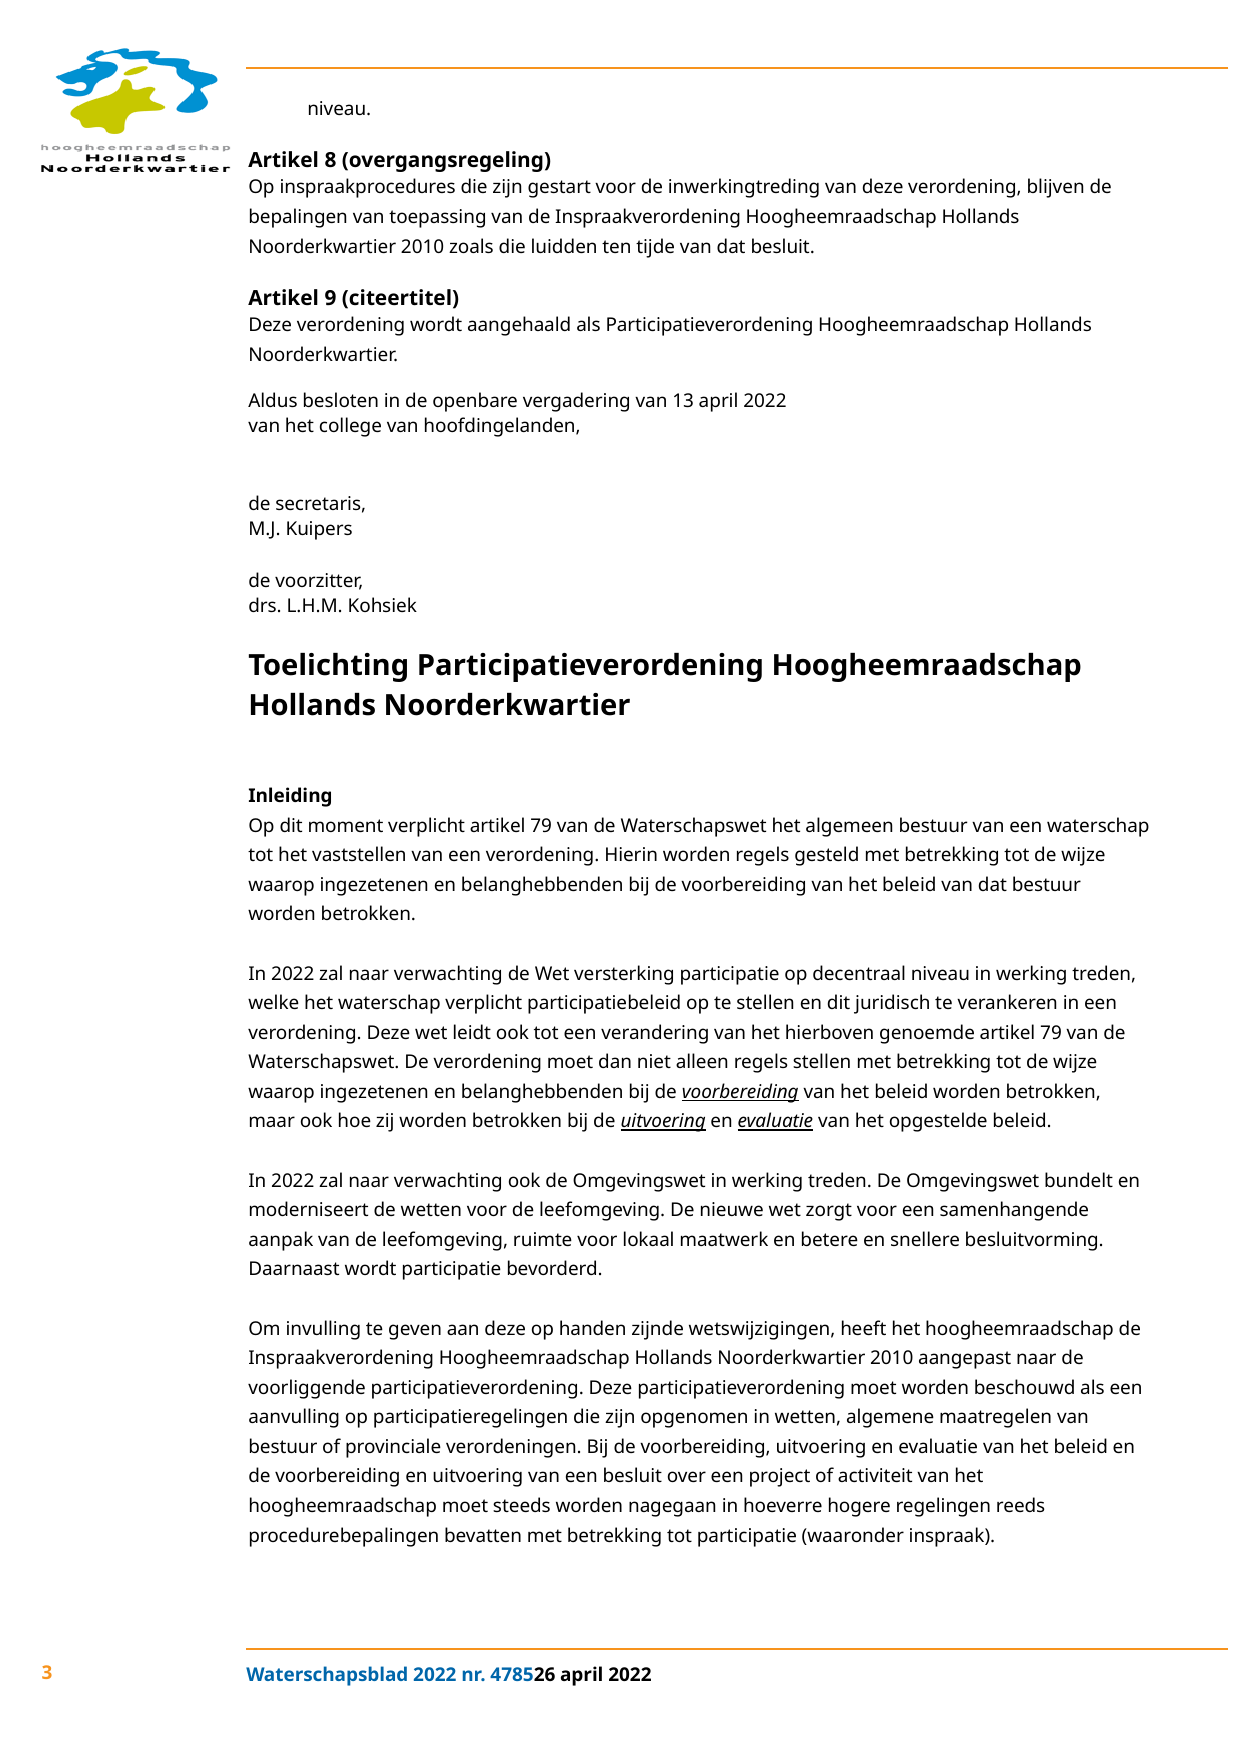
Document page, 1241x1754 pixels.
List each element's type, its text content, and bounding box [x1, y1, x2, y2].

picture [41, 47, 231, 172]
text Aldus besloten in de openbare vergadering van 13 april 2022 [248, 387, 1152, 413]
text M.J. Kuipers [248, 516, 1152, 541]
text Artikel 8 (overgangsregeling) [248, 145, 1152, 174]
text In 2022 zal naar verwachting ook de Omgevingswet in werking treden. De Omgevingswet bundelt en moderniseert de wetten voor de leefomgeving. De nieuwe wet zorgt voor een samenhangende aanpak van de leefomgeving, ruimte voor lokaal maatwerk en betere en snellere besluitvorming. Daarnaast wordt participatie bevorderd. [248, 1167, 1152, 1281]
text Artikel 9 (citeertitel) [248, 283, 1152, 312]
text Om invulling te geven aan deze op handen zijnde wetswijzigingen, heeft het hoogheemraadschap de Inspraakverordening Hoogheemraadschap Hollands Noorderkwartier 2010 aangepast naar de voorliggende participatieverordening. Deze participatieverordening moet worden beschouwd als een aanvulling op participatieregelingen die zijn opgenomen in wetten, algemene maatregelen van bestuur of provinciale verordeningen. Bij de voorbereiding, uitvoering en evaluatie van het beleid en de voorbereiding en uitvoering van een besluit over een project of activiteit van het hoogheemraadschap moet steeds worden nagegaan in hoeverre hogere regelingen reeds procedurebepalingen bevatten met betrekking tot participatie (waaronder inspraak). [248, 1315, 1152, 1548]
text drs. L.H.M. Kohsiek [248, 593, 1152, 618]
list niveau. [248, 95, 1152, 121]
text Op inspraakprocedures die zijn gestart voor de inwerkingtreding van deze verordening, blijven de bepalingen van toepassing van de Inspraakverordening Hoogheemraadschap Hollands Noorderkwartier 2010 zoals die luidden ten tijde van dat besluit. [248, 174, 1152, 258]
text In 2022 zal naar verwachting de Wet versterking participatie op decentraal niveau in werking treden, welke het waterschap verplicht participatiebeleid op te stellen en dit juridisch te verankeren in een verordening. Deze wet leidt ook tot een verandering van het hierboven genoemde artikel 79 van de Waterschapswet. De verordening moet dan niet alleen regels stellen met betrekking tot de wijze waarop ingezetenen en belanghebbenden bij de voorbereiding van het beleid worden betrokken, maar ook hoe zij worden betrokken bij de uitvoering en evaluatie van het opgestelde beleid. [248, 960, 1152, 1133]
text van het college van hoofdingelanden, [248, 413, 1152, 438]
text Inleiding [248, 782, 1152, 808]
text de secretaris, [248, 490, 1152, 516]
text Toelichting Participatieverordening Hoogheemraadschap Hollands Noorderkwartier [248, 644, 1152, 723]
text de voorzitter, [248, 567, 1152, 593]
text Op dit moment verplicht artikel 79 van de Waterschapswet het algemeen bestuur van een waterschap tot het vaststellen van een verordening. Hierin worden regels gesteld met betrekking tot de wijze waarop ingezetenen en belanghebbenden bij de voorbereiding van het beleid van dat bestuur worden betrokken. [248, 812, 1152, 926]
text Deze verordening wordt aangehaald als Participatieverordening Hoogheemraadschap Hollands Noorderkwartier. [248, 312, 1152, 367]
